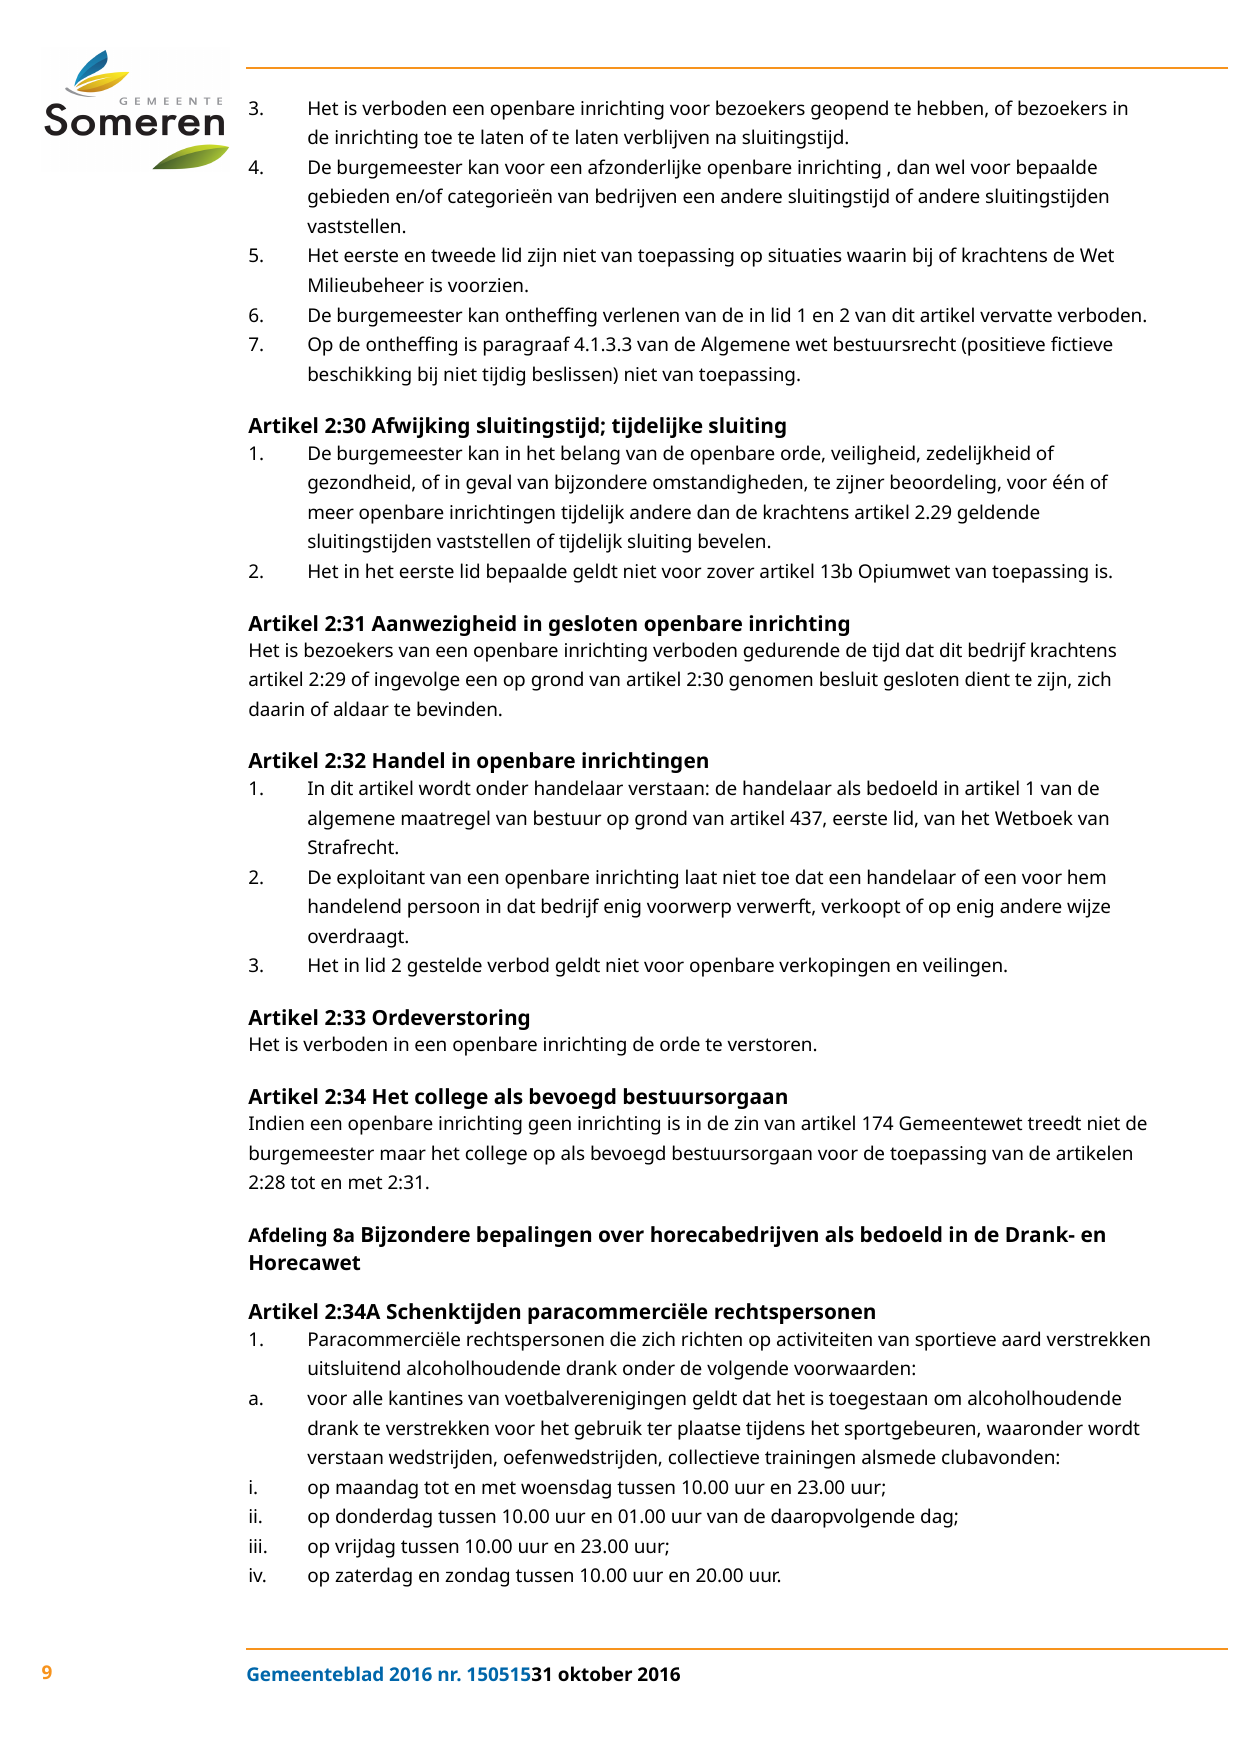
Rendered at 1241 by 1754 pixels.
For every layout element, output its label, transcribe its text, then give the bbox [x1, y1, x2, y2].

list op donderdag tussen 10.00 uur en 01.00 uur van de daaropvolgende dag; [248, 1503, 1152, 1529]
text Artikel 2:30 Afwijking sluitingstijd; tijdelijke sluiting [248, 411, 1152, 440]
text Artikel 2:33 Ordeverstoring [248, 1003, 1152, 1031]
list Op de ontheffing is paragraaf 4.1.3.3 van de Algemene wet bestuursrecht (positieve fictieve beschikking bij niet tijdig beslissen) niet van toepassing. [248, 331, 1152, 387]
text Artikel 2:32 Handel in openbare inrichtingen [248, 747, 1152, 775]
list Het eerste en tweede lid zijn niet van toepassing op situaties waarin bij of krachtens de Wet Milieubeheer is voorzien. [248, 243, 1152, 298]
text Artikel 2:31 Aanwezigheid in gesloten openbare inrichting [248, 609, 1152, 637]
picture [41, 47, 231, 172]
list op vrijdag tussen 10.00 uur en 23.00 uur; [248, 1533, 1152, 1559]
text Het is verboden in een openbare inrichting de orde te verstoren. [248, 1031, 1152, 1057]
list De burgemeester kan in het belang van de openbare orde, veiligheid, zedelijkheid of gezondheid, of in geval van bijzondere omstandigheden, te zijner beoordeling, voor één of meer openbare inrichtingen tijdelijk andere dan de krachtens artikel 2.29 geldende sluitingstijden vaststellen of tijdelijk sluiting bevelen. [248, 440, 1152, 554]
text Artikel 2:34 Het college als bevoegd bestuursorgaan [248, 1082, 1152, 1110]
list Het is verboden een openbare inrichting voor bezoekers geopend te hebben, of bezoekers in de inrichting toe te laten of te laten verblijven na sluitingstijd. [248, 95, 1152, 150]
list op maandag tot en met woensdag tussen 10.00 uur en 23.00 uur; [248, 1474, 1152, 1499]
list Het in het eerste lid bepaalde geldt niet voor zover artikel 13b Opiumwet van toepassing is. [248, 558, 1152, 584]
list Het in lid 2 gestelde verbod geldt niet voor openbare verkopingen en veilingen. [248, 953, 1152, 978]
list op zaterdag en zondag tussen 10.00 uur en 20.00 uur. [248, 1563, 1152, 1588]
list In dit artikel wordt onder handelaar verstaan: de handelaar als bedoeld in artikel 1 van de algemene maatregel van bestuur op grond van artikel 437, eerste lid, van het Wetboek van Strafrecht. [248, 775, 1152, 860]
list De burgemeester kan voor een afzonderlijke openbare inrichting , dan wel voor bepaalde gebieden en/of categorieën van bedrijven een andere sluitingstijd of andere sluitingstijden vaststellen. [248, 154, 1152, 239]
list Paracommerciële rechtspersonen die zich richten op activiteiten van sportieve aard verstrekken uitsluitend alcoholhoudende drank onder de volgende voorwaarden: [248, 1326, 1152, 1381]
list De exploitant van een openbare inrichting laat niet toe dat een handelaar of een voor hem handelend persoon in dat bedrijf enig voorwerp verwerft, verkoopt of op enig andere wijze overdraagt. [248, 864, 1152, 949]
text Afdeling 8a Bijzondere bepalingen over horecabedrijven als bedoeld in de Drank- en Horecawet [248, 1220, 1152, 1277]
text Het is bezoekers van een openbare inrichting verboden gedurende de tijd dat dit bedrijf krachtens artikel 2:29 of ingevolge een op grond van artikel 2:30 genomen besluit gesloten dient te zijn, zich daarin of aldaar te bevinden. [248, 637, 1152, 722]
text Indien een openbare inrichting geen inrichting is in de zin van artikel 174 Gemeentewet treedt niet de burgemeester maar het college op als bevoegd bestuursorgaan voor de toepassing van de artikelen 2:28 tot en met 2:31. [248, 1110, 1152, 1195]
list De burgemeester kan ontheffing verlenen van de in lid 1 en 2 van dit artikel vervatte verboden. [248, 302, 1152, 328]
list voor alle kantines van voetbalverenigingen geldt dat het is toegestaan om alcoholhoudende drank te verstrekken voor het gebruik ter plaatse tijdens het sportgebeuren, waaronder wordt verstaan wedstrijden, oefenwedstrijden, collectieve trainingen alsmede clubavonden: [248, 1385, 1152, 1470]
text Artikel 2:34A Schenktijden paracommerciële rechtspersonen [248, 1297, 1152, 1326]
